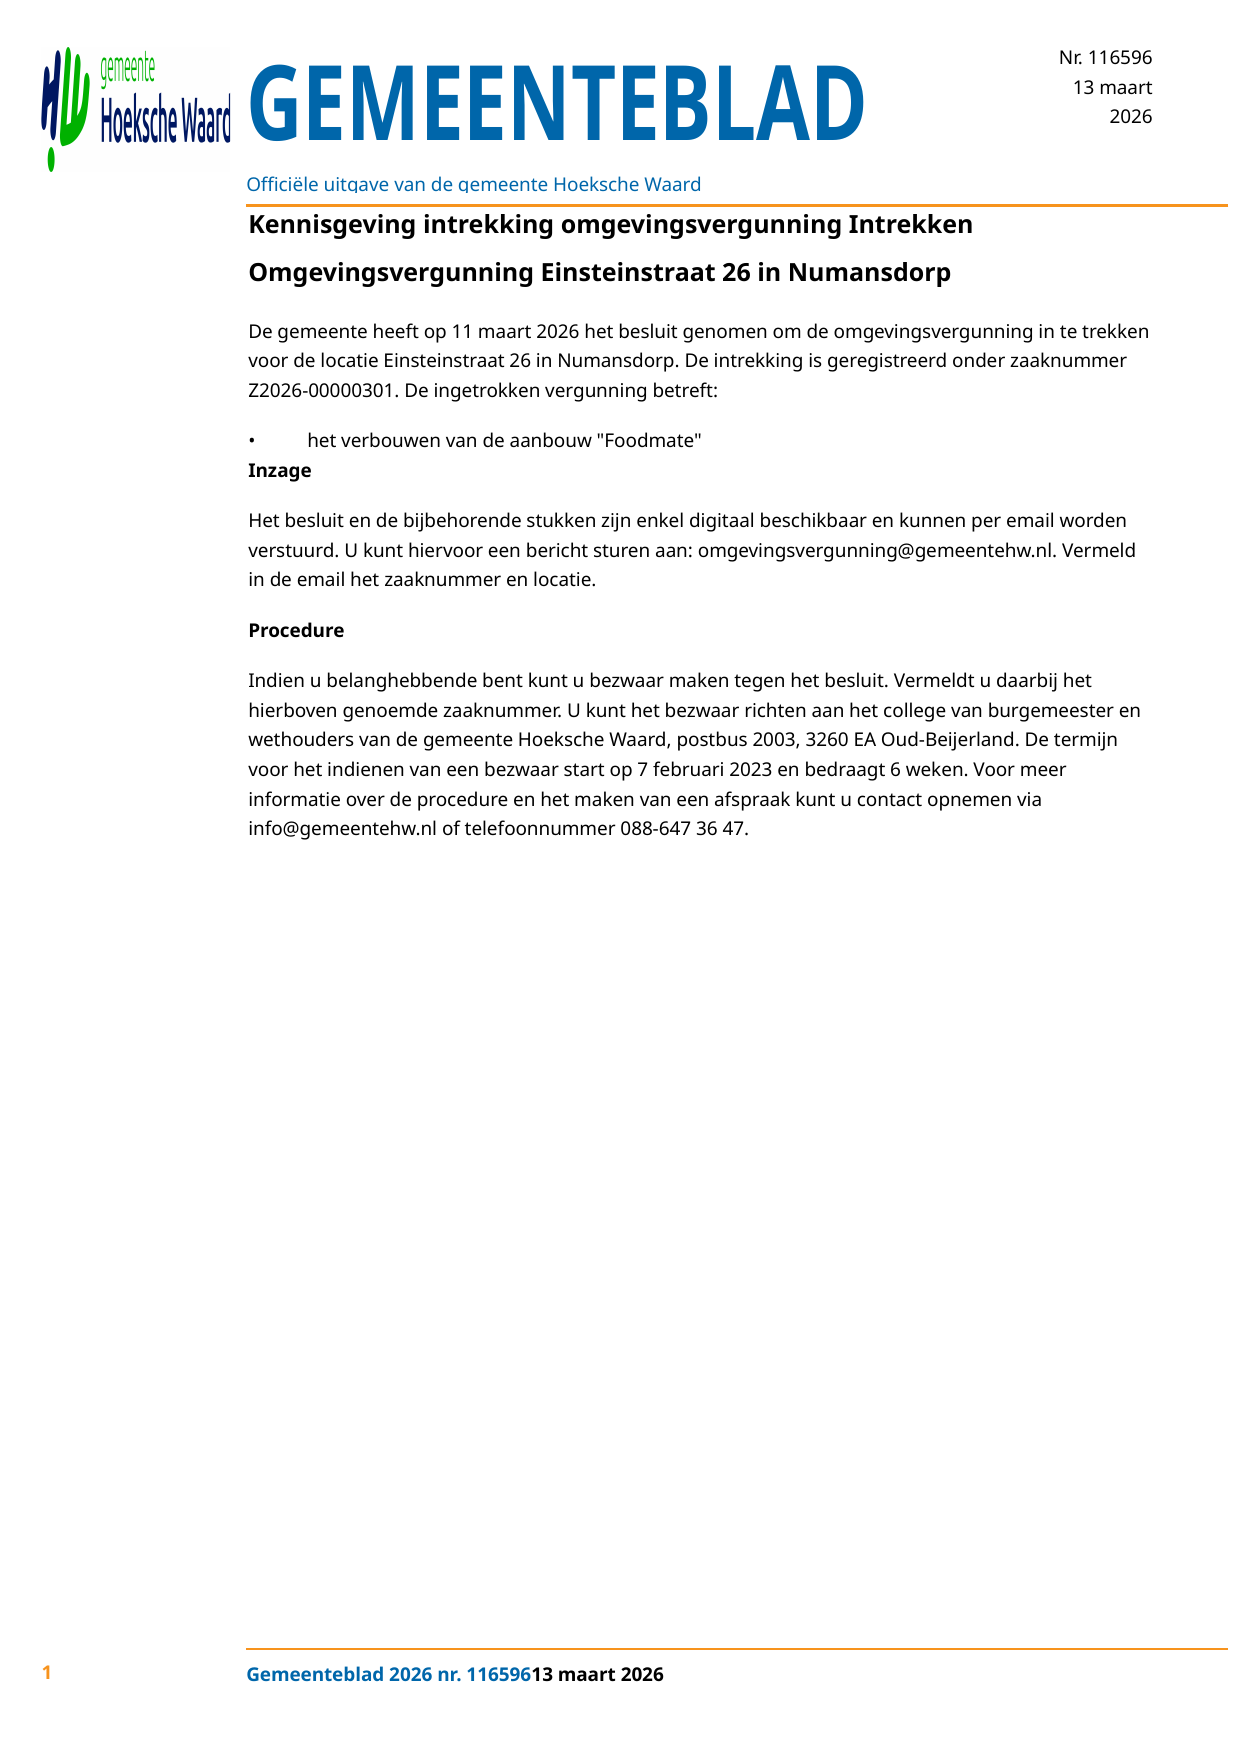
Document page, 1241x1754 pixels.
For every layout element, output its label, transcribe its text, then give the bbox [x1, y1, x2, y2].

list het verbouwen van de aanbouw "Foodmate" [248, 427, 1152, 453]
text De gemeente heeft op 11 maart 2026 het besluit genomen om de omgevingsvergunning in te trekken voor de locatie Einsteinstraat 26 in Numansdorp. De intrekking is geregistreerd onder zaaknummer Z2026-00000301. De ingetrokken vergunning betreft: [248, 318, 1152, 403]
text Kennisgeving intrekking omgevingsvergunning Intrekken Omgevingsvergunning Einsteinstraat 26 in Numansdorp [248, 207, 1152, 288]
text Procedure [248, 617, 1152, 643]
text Inzage [248, 457, 1152, 483]
text Het besluit en de bijbehorende stukken zijn enkel digitaal beschikbaar en kunnen per email worden verstuurd. U kunt hiervoor een bericht sturen aan: omgevingsvergunning@gemeentehw.nl. Vermeld in de email het zaaknummer en locatie. [248, 507, 1152, 592]
picture [41, 47, 231, 172]
text Indien u belanghebbende bent kunt u bezwaar maken tegen het besluit. Vermeldt u daarbij het hierboven genoemde zaaknummer. U kunt het bezwaar richten aan het college van burgemeester en wethouders van de gemeente Hoeksche Waard, postbus 2003, 3260 EA Oud-Beijerland. De termijn voor het indienen van een bezwaar start op 7 februari 2023 en bedraagt 6 weken. Voor meer informatie over de procedure en het maken van een afspraak kunt u contact opnemen via info@gemeentehw.nl of telefoonnummer 088-647 36 47. [248, 667, 1152, 841]
